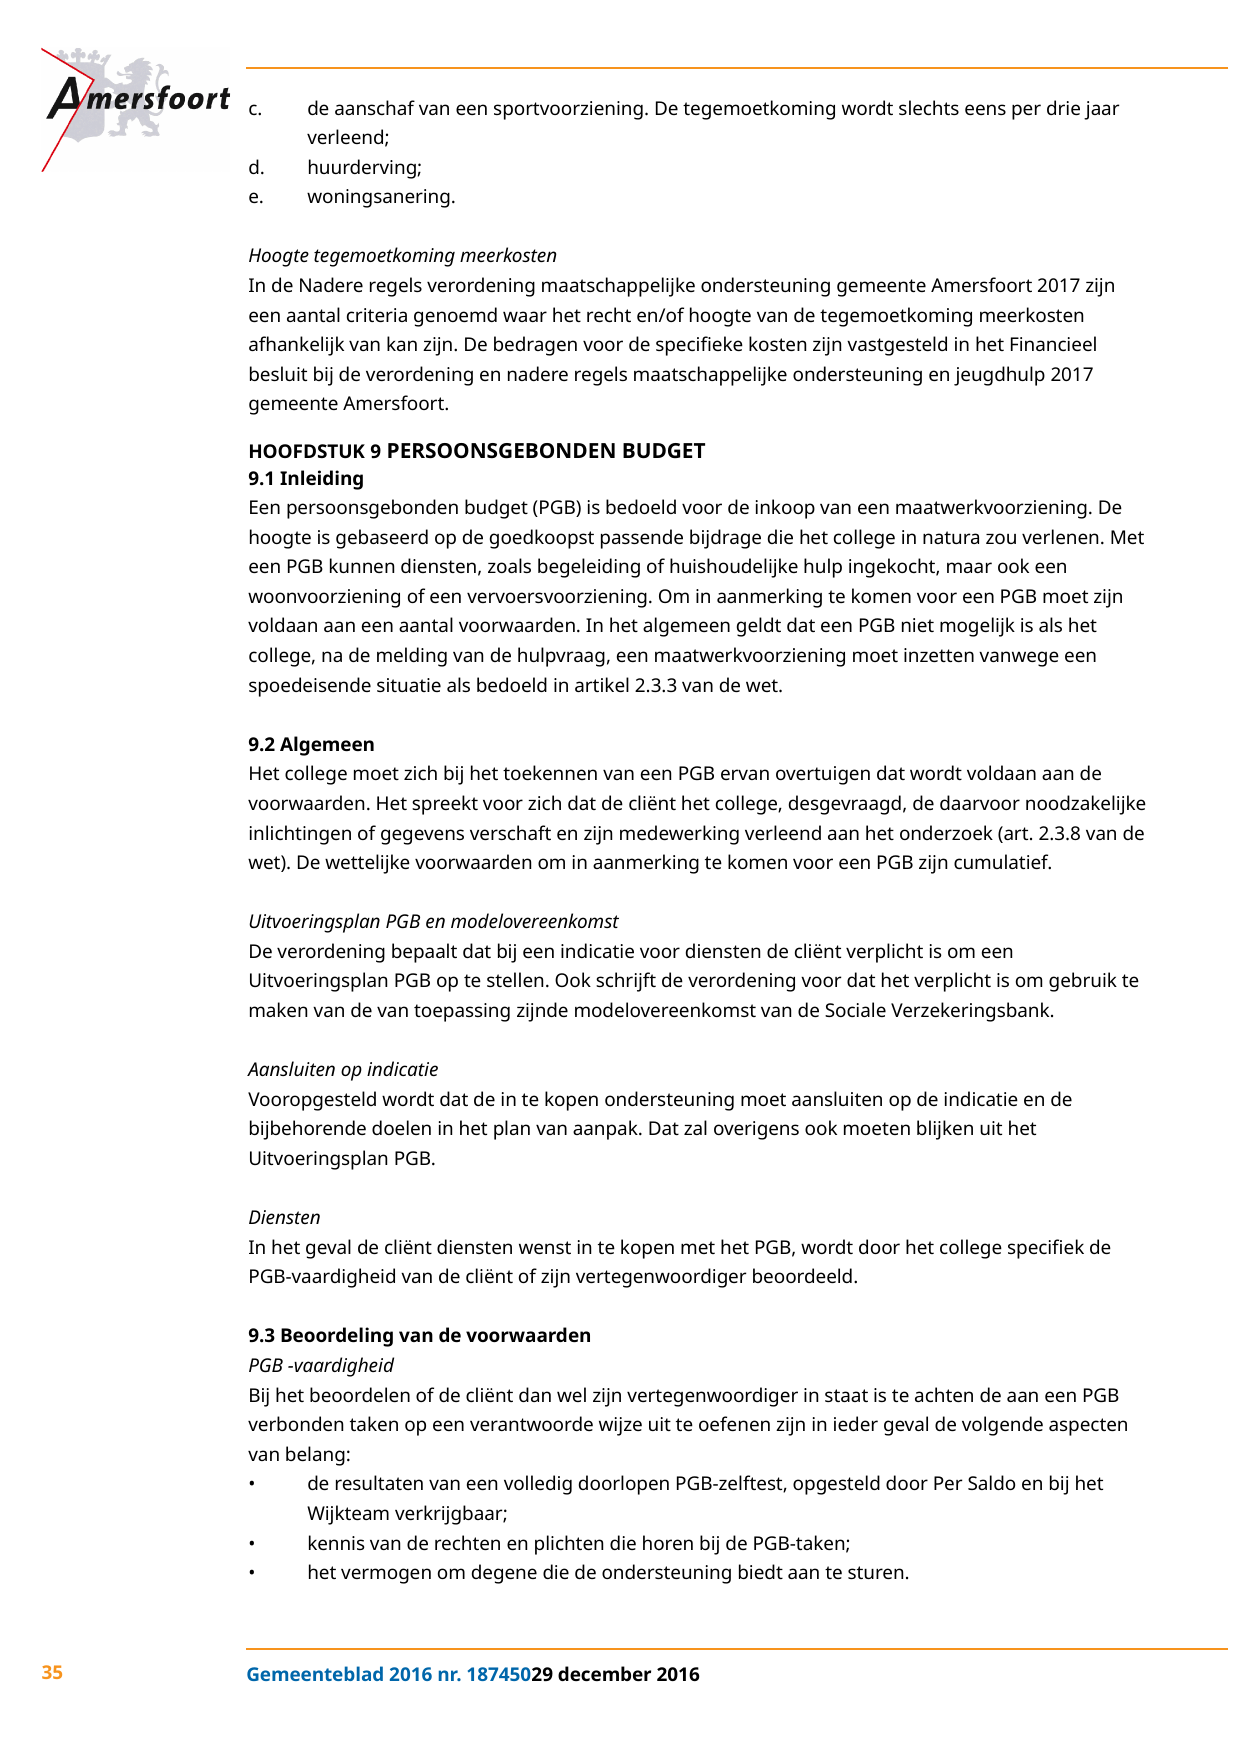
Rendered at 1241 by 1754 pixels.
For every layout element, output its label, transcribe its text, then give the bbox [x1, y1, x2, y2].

text Een persoonsgebonden budget (PGB) is bedoeld voor de inkoop van een maatwerkvoorziening. De hoogte is gebaseerd op de goedkoopst passende bijdrage die het college in natura zou verlenen. Met een PGB kunnen diensten, zoals begeleiding of huishoudelijke hulp ingekocht, maar ook een woonvoorziening of een vervoersvoorziening. Om in aanmerking te komen voor een PGB moet zijn voldaan aan een aantal voorwaarden. In het algemeen geldt dat een PGB niet mogelijk is als het college, na de melding van de hulpvraag, een maatwerkvoorziening moet inzetten vanwege een spoedeisende situatie als bedoeld in artikel 2.3.3 van de wet. [248, 494, 1152, 697]
list de resultaten van een volledig doorlopen PGB-zelftest, opgesteld door Per Saldo en bij het Wijkteam verkrijgbaar; [248, 1471, 1152, 1526]
list het vermogen om degene die de ondersteuning biedt aan te sturen. [248, 1559, 1152, 1585]
text Aansluiten op indicatie [248, 1056, 1152, 1082]
text Vooropgesteld wordt dat de in te kopen ondersteuning moet aansluiten op de indicatie en de bijbehorende doelen in het plan van aanpak. Dat zal overigens ook moeten blijken uit het Uitvoeringsplan PGB. [248, 1086, 1152, 1171]
text 9.3 Beoordeling van de voorwaarden [248, 1323, 1152, 1348]
list woningsanering. [248, 183, 1152, 209]
picture [41, 47, 231, 172]
text In de Nadere regels verordening maatschappelijke ondersteuning gemeente Amersfoort 2017 zijn een aantal criteria genoemd waar het recht en/of hoogte van de tegemoetkoming meerkosten afhankelijk van kan zijn. De bedragen voor de specifieke kosten zijn vastgesteld in het Financieel besluit bij de verordening en nadere regels maatschappelijke ondersteuning en jeugdhulp 2017 gemeente Amersfoort. [248, 272, 1152, 416]
text In het geval de cliënt diensten wenst in te kopen met het PGB, wordt door het college specifiek de PGB-vaardigheid van de cliënt of zijn vertegenwoordiger beoordeeld. [248, 1234, 1152, 1289]
list kennis van de rechten en plichten die horen bij de PGB-taken; [248, 1530, 1152, 1555]
text PGB -vaardigheid [248, 1352, 1152, 1378]
text HOOFDSTUK 9 PERSOONSGEBONDEN BUDGET [248, 436, 1152, 465]
list de aanschaf van een sportvoorziening. De tegemoetkoming wordt slechts eens per drie jaar verleend; [248, 95, 1152, 150]
list huurderving; [248, 154, 1152, 180]
text Diensten [248, 1204, 1152, 1230]
text Bij het beoordelen of de cliënt dan wel zijn vertegenwoordiger in staat is te achten de aan een PGB verbonden taken op een verantwoorde wijze uit te oefenen zijn in ieder geval de volgende aspecten van belang: [248, 1382, 1152, 1467]
text 9.1 Inleiding [248, 465, 1152, 490]
text De verordening bepaalt dat bij een indicatie voor diensten de cliënt verplicht is om een Uitvoeringsplan PGB op te stellen. Ook schrijft de verordening voor dat het verplicht is om gebruik te maken van de van toepassing zijnde modelovereenkomst van de Sociale Verzekeringsbank. [248, 938, 1152, 1023]
text Hoogte tegemoetkoming meerkosten [248, 243, 1152, 268]
text Uitvoeringsplan PGB en modelovereenkomst [248, 908, 1152, 934]
text Het college moet zich bij het toekennen van een PGB ervan overtuigen dat wordt voldaan aan de voorwaarden. Het spreekt voor zich dat de cliënt het college, desgevraagd, de daarvoor noodzakelijke inlichtingen of gegevens verschaft en zijn medewerking verleend aan het onderzoek (art. 2.3.8 van de wet). De wettelijke voorwaarden om in aanmerking te komen voor een PGB zijn cumulatief. [248, 761, 1152, 875]
text 9.2 Algemeen [248, 731, 1152, 757]
